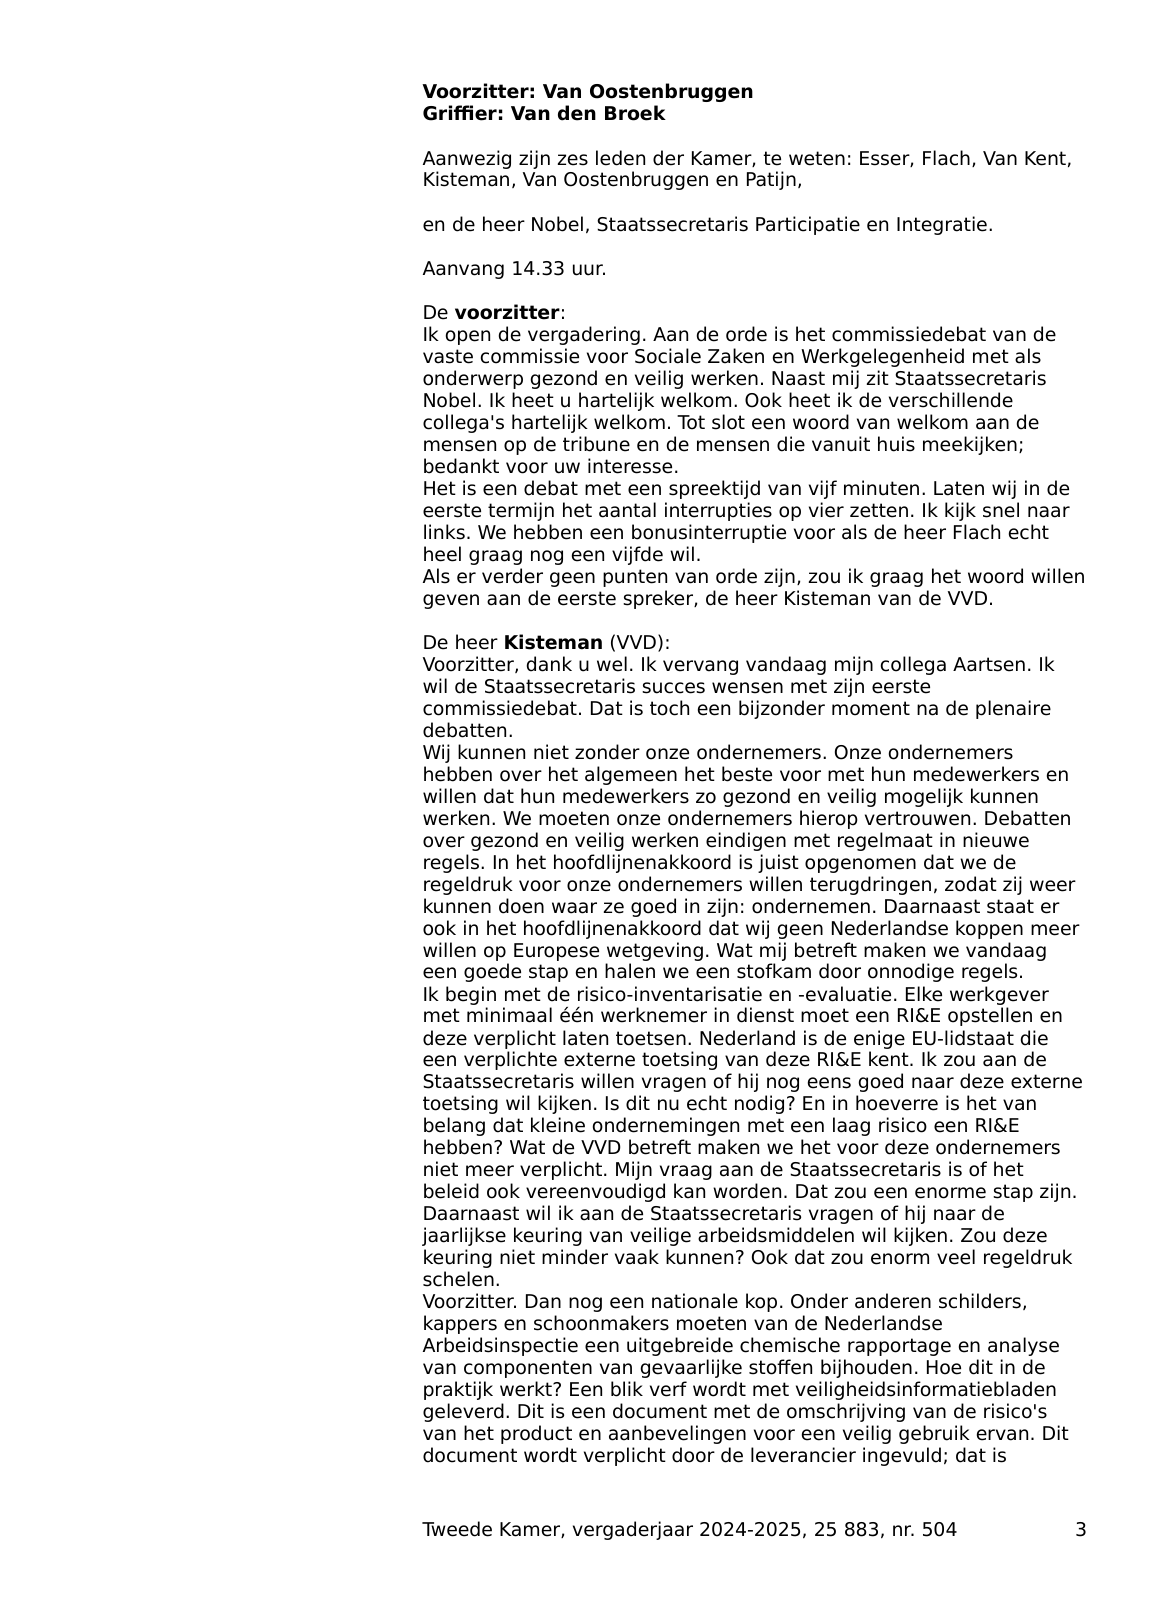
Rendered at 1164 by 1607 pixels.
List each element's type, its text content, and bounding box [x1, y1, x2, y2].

text Aanvang 14.33 uur. [422, 258, 1087, 280]
text Aanwezig zijn zes leden der Kamer, te weten: Esser, Flach, Van Kent, Kisteman, Van Oostenbruggen en Patijn, [422, 147, 1087, 191]
text Ik open de vergadering. Aan de orde is het commissiedebat van de vaste commissie voor Sociale Zaken en Werkgelegenheid met als onderwerp gezond en veilig werken. Naast mij zit Staatssecretaris Nobel. Ik heet u hartelijk welkom. Ook heet ik de verschillende collega's hartelijk welkom. Tot slot een woord van welkom aan de mensen op de tribune en de mensen die vanuit huis meekijken; bedankt voor uw interesse. [422, 324, 1087, 478]
text Het is een debat met een spreektijd van vijf minuten. Laten wij in de eerste termijn het aantal interrupties op vier zetten. Ik kijk snel naar links. We hebben een bonusinterruptie voor als de heer Flach echt heel graag nog een vijfde wil. [422, 478, 1087, 566]
text Voorzitter, dank u wel. Ik vervang vandaag mijn collega Aartsen. Ik wil de Staatssecretaris succes wensen met zijn eerste commissiedebat. Dat is toch een bijzonder moment na de plenaire debatten. [422, 654, 1087, 742]
text De heer Kisteman (VVD): [422, 632, 1087, 654]
text Ik begin met de risico-inventarisatie en -evaluatie. Elke werkgever met minimaal één werknemer in dienst moet een RI&E opstellen en deze verplicht laten toetsen. Nederland is de enige EU-lidstaat die een verplichte externe toetsing van deze RI&E kent. Ik zou aan de Staatssecretaris willen vragen of hij nog eens goed naar deze externe toetsing wil kijken. Is dit nu echt nodig? En in hoeverre is het van belang dat kleine ondernemingen met een laag risico een RI&E hebben? Wat de VVD betreft maken we het voor deze ondernemers niet meer verplicht. Mijn vraag aan de Staatssecretaris is of het beleid ook vereenvoudigd kan worden. Dat zou een enorme stap zijn. Daarnaast wil ik aan de Staatssecretaris vragen of hij naar de jaarlijkse keuring van veilige arbeidsmiddelen wil kijken. Zou deze keuring niet minder vaak kunnen? Ook dat zou enorm veel regeldruk schelen. [422, 983, 1087, 1291]
text De voorzitter: [422, 302, 1087, 324]
text Griffier: Van den Broek [422, 103, 1087, 125]
text en de heer Nobel, Staatssecretaris Participatie en Integratie. [422, 213, 1087, 236]
text Als er verder geen punten van orde zijn, zou ik graag het woord willen geven aan de eerste spreker, de heer Kisteman van de VVD. [422, 566, 1087, 609]
text Wij kunnen niet zonder onze ondernemers. Onze ondernemers hebben over het algemeen het beste voor met hun medewerkers en willen dat hun medewerkers zo gezond en veilig mogelijk kunnen werken. We moeten onze ondernemers hierop vertrouwen. Debatten over gezond en veilig werken eindigen met regelmaat in nieuwe regels. In het hoofdlijnenakkoord is juist opgenomen dat we de regeldruk voor onze ondernemers willen terugdringen, zodat zij weer kunnen doen waar ze goed in zijn: ondernemen. Daarnaast staat er ook in het hoofdlijnenakkoord dat wij geen Nederlandse koppen meer willen op Europese wetgeving. Wat mij betreft maken we vandaag een goede stap en halen we een stofkam door onnodige regels. [422, 742, 1087, 983]
text Voorzitter. Dan nog een nationale kop. Onder anderen schilders, kappers en schoonmakers moeten van de Nederlandse Arbeidsinspectie een uitgebreide chemische rapportage en analyse van componenten van gevaarlijke stoffen bijhouden. Hoe dit in de praktijk werkt? Een blik verf wordt met veiligheidsinformatiebladen geleverd. Dit is een document met de omschrijving van de risico's van het product en aanbevelingen voor een veilig gebruik ervan. Dit document wordt verplicht door de leverancier ingevuld; dat is [422, 1291, 1087, 1467]
text Voorzitter: Van Oostenbruggen [422, 81, 1087, 103]
